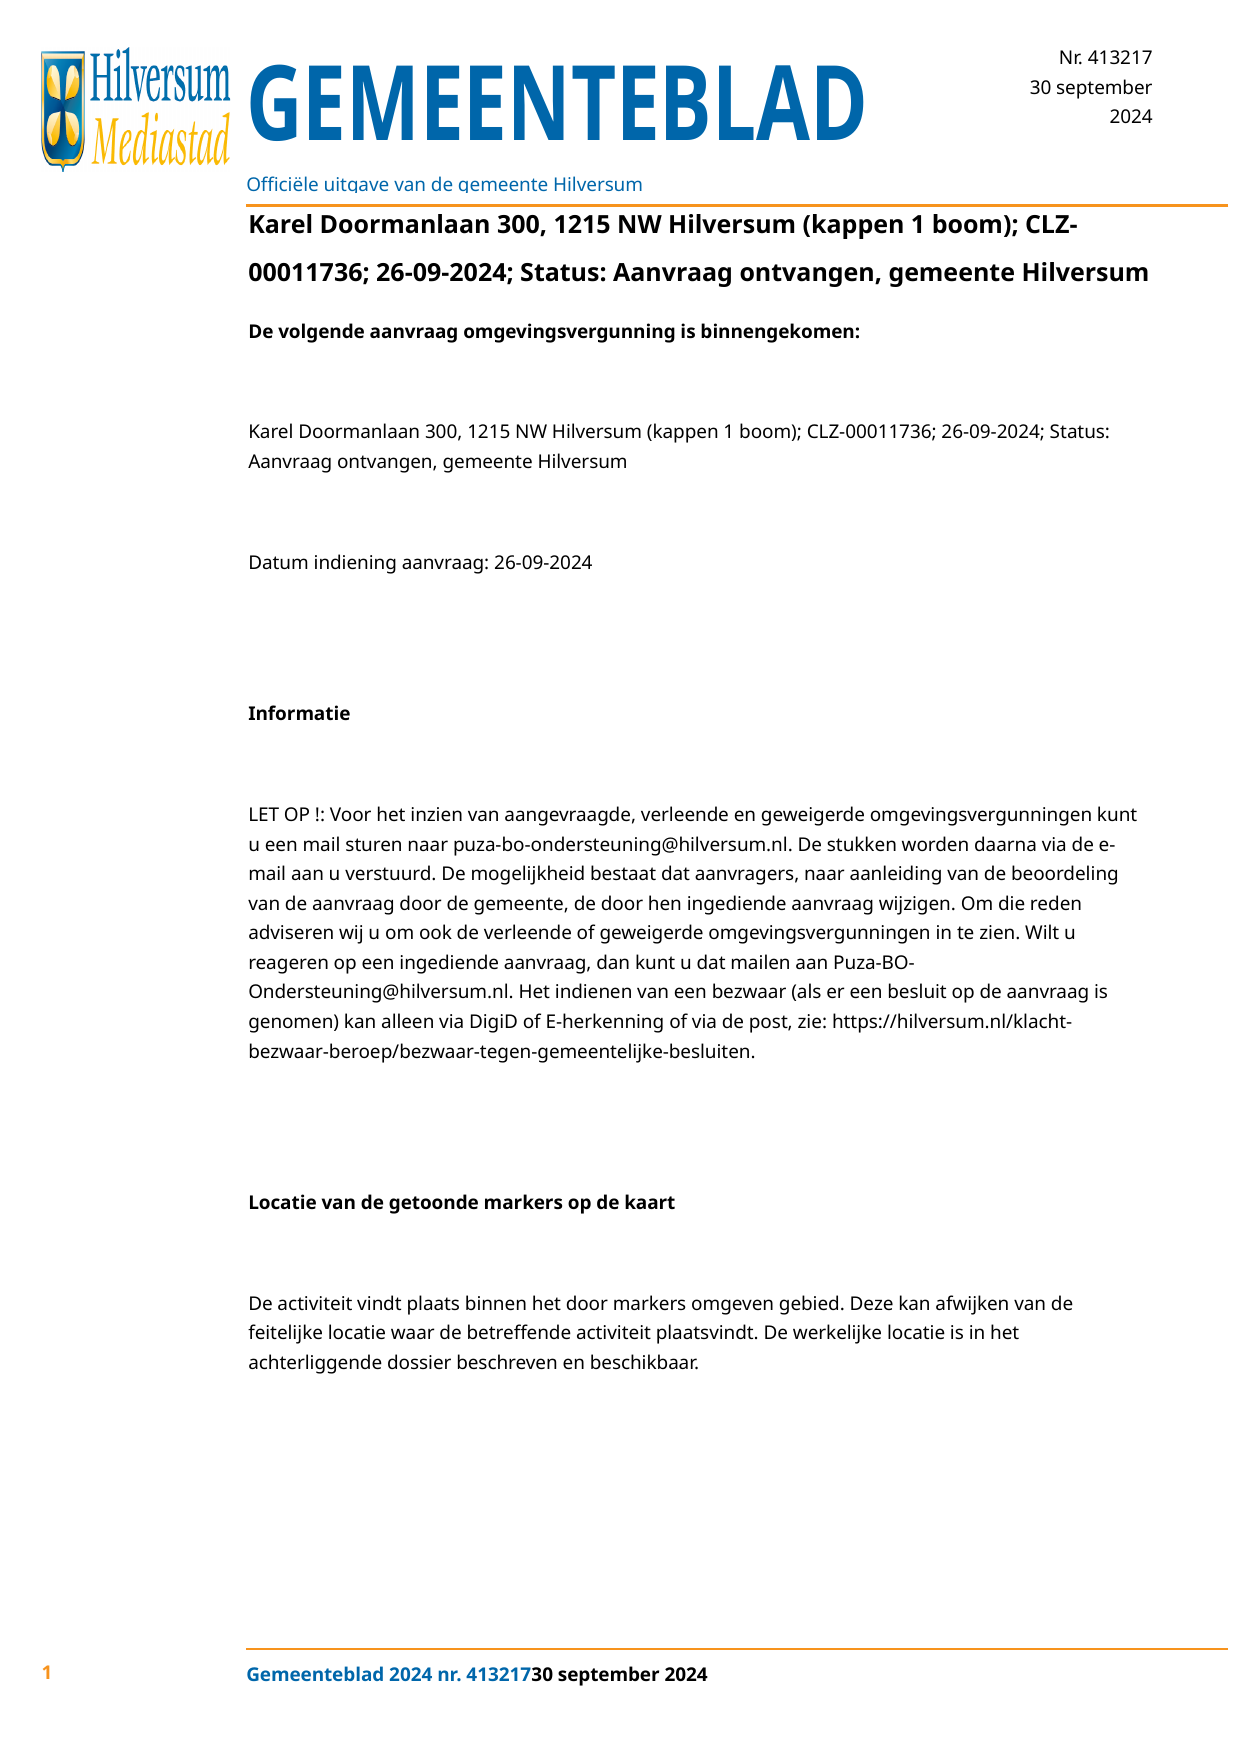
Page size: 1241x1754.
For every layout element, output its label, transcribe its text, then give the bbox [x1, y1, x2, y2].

text De volgende aanvraag omgevingsvergunning is binnengekomen: [248, 318, 1152, 344]
text LET OP !: Voor het inzien van aangevraagde, verleende en geweigerde omgevingsvergunningen kunt u een mail sturen naar puza-bo-ondersteuning@hilversum.nl. De stukken worden daarna via de e-mail aan u verstuurd. De mogelijkheid bestaat dat aanvragers, naar aanleiding van de beoordeling van de aanvraag door de gemeente, de door hen ingediende aanvraag wijzigen. Om die reden adviseren wij u om ook de verleende of geweigerde omgevingsvergunningen in te zien. Wilt u reageren op een ingediende aanvraag, dan kunt u dat mailen aan Puza-BO-Ondersteuning@hilversum.nl. Het indienen van een bezwaar (als er een besluit op de aanvraag is genomen) kan alleen via DigiD of E-herkenning of via de post, zie: https://hilversum.nl/klacht-bezwaar-beroep/bezwaar-tegen-gemeentelijke-besluiten. [248, 801, 1152, 1064]
text Informatie [248, 700, 1152, 726]
text Karel Doormanlaan 300, 1215 NW Hilversum (kappen 1 boom); CLZ-00011736; 26-09-2024; Status: Aanvraag ontvangen, gemeente Hilversum [248, 207, 1152, 288]
text Locatie van de getoonde markers op de kaart [248, 1189, 1152, 1215]
text Karel Doormanlaan 300, 1215 NW Hilversum (kappen 1 boom); CLZ-00011736; 26-09-2024; Status: Aanvraag ontvangen, gemeente Hilversum [248, 419, 1152, 474]
text Datum indiening aanvraag: 26-09-2024 [248, 549, 1152, 575]
text De activiteit vindt plaats binnen het door markers omgeven gebied. Deze kan afwijken van de feitelijke locatie waar de betreffende activiteit plaatsvindt. De werkelijke locatie is in het achterliggende dossier beschreven en beschikbaar. [248, 1290, 1152, 1375]
picture [41, 47, 231, 172]
